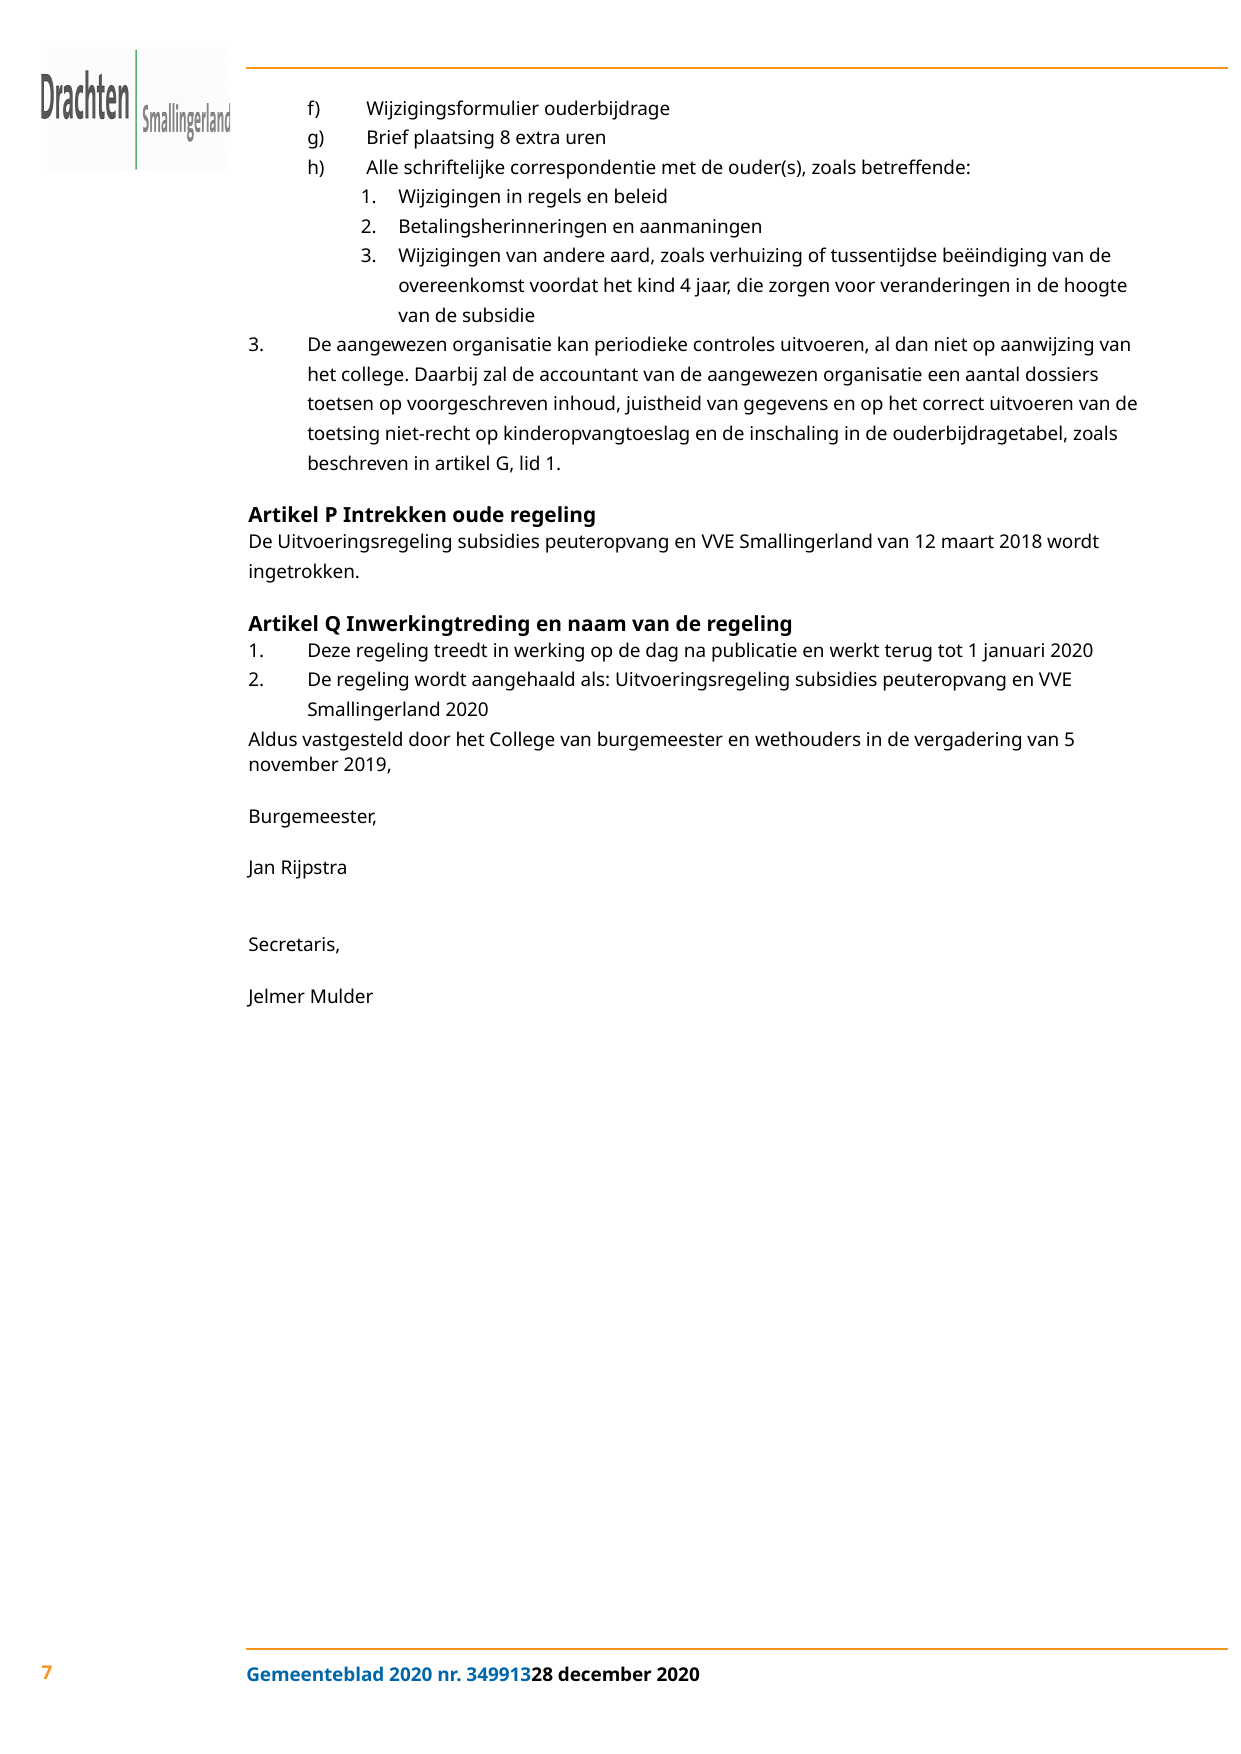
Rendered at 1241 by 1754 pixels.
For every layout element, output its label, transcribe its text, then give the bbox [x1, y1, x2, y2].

text Burgemeester, [248, 803, 1152, 829]
text Secretaris, [248, 932, 1152, 957]
list Wijzigingen in regels en beleid [361, 183, 1152, 209]
text Jan Rijpstra [248, 854, 1152, 880]
picture [41, 47, 231, 172]
list Wijzigingsformulier ouderbijdrage [307, 95, 1152, 121]
list Alle schriftelijke correspondentie met de ouder(s), zoals betreffende: [307, 154, 1152, 180]
list De regeling wordt aangehaald als: Uitvoeringsregeling subsidies peuteropvang en VVE Smallingerland 2020 [248, 667, 1152, 722]
list Brief plaatsing 8 extra uren [307, 124, 1152, 150]
list De aangewezen organisatie kan periodieke controles uitvoeren, al dan niet op aanwijzing van het college. Daarbij zal de accountant van de aangewezen organisatie een aantal dossiers toetsen op voorgeschreven inhoud, juistheid van gegevens en op het correct uitvoeren van de toetsing niet-recht op kinderopvangtoeslag en de inschaling in de ouderbijdragetabel, zoals beschreven in artikel G, lid 1. [248, 331, 1152, 476]
list Betalingsherinneringen en aanmaningen [361, 213, 1152, 239]
list Deze regeling treedt in werking op de dag na publicatie en werkt terug tot 1 januari 2020 [248, 637, 1152, 663]
text Aldus vastgesteld door het College van burgemeester en wethouders in de vergadering van 5 november 2019, [248, 726, 1152, 777]
text Artikel Q Inwerkingtreding en naam van de regeling [248, 609, 1152, 637]
text Artikel P Intrekken oude regeling [248, 500, 1152, 529]
list Wijzigingen van andere aard, zoals verhuizing of tussentijdse beëindiging van de overeenkomst voordat het kind 4 jaar, die zorgen voor veranderingen in de hoogte van de subsidie [361, 243, 1152, 328]
text De Uitvoeringsregeling subsidies peuteropvang en VVE Smallingerland van 12 maart 2018 wordt ingetrokken. [248, 529, 1152, 584]
text Jelmer Mulder [248, 983, 1152, 1009]
